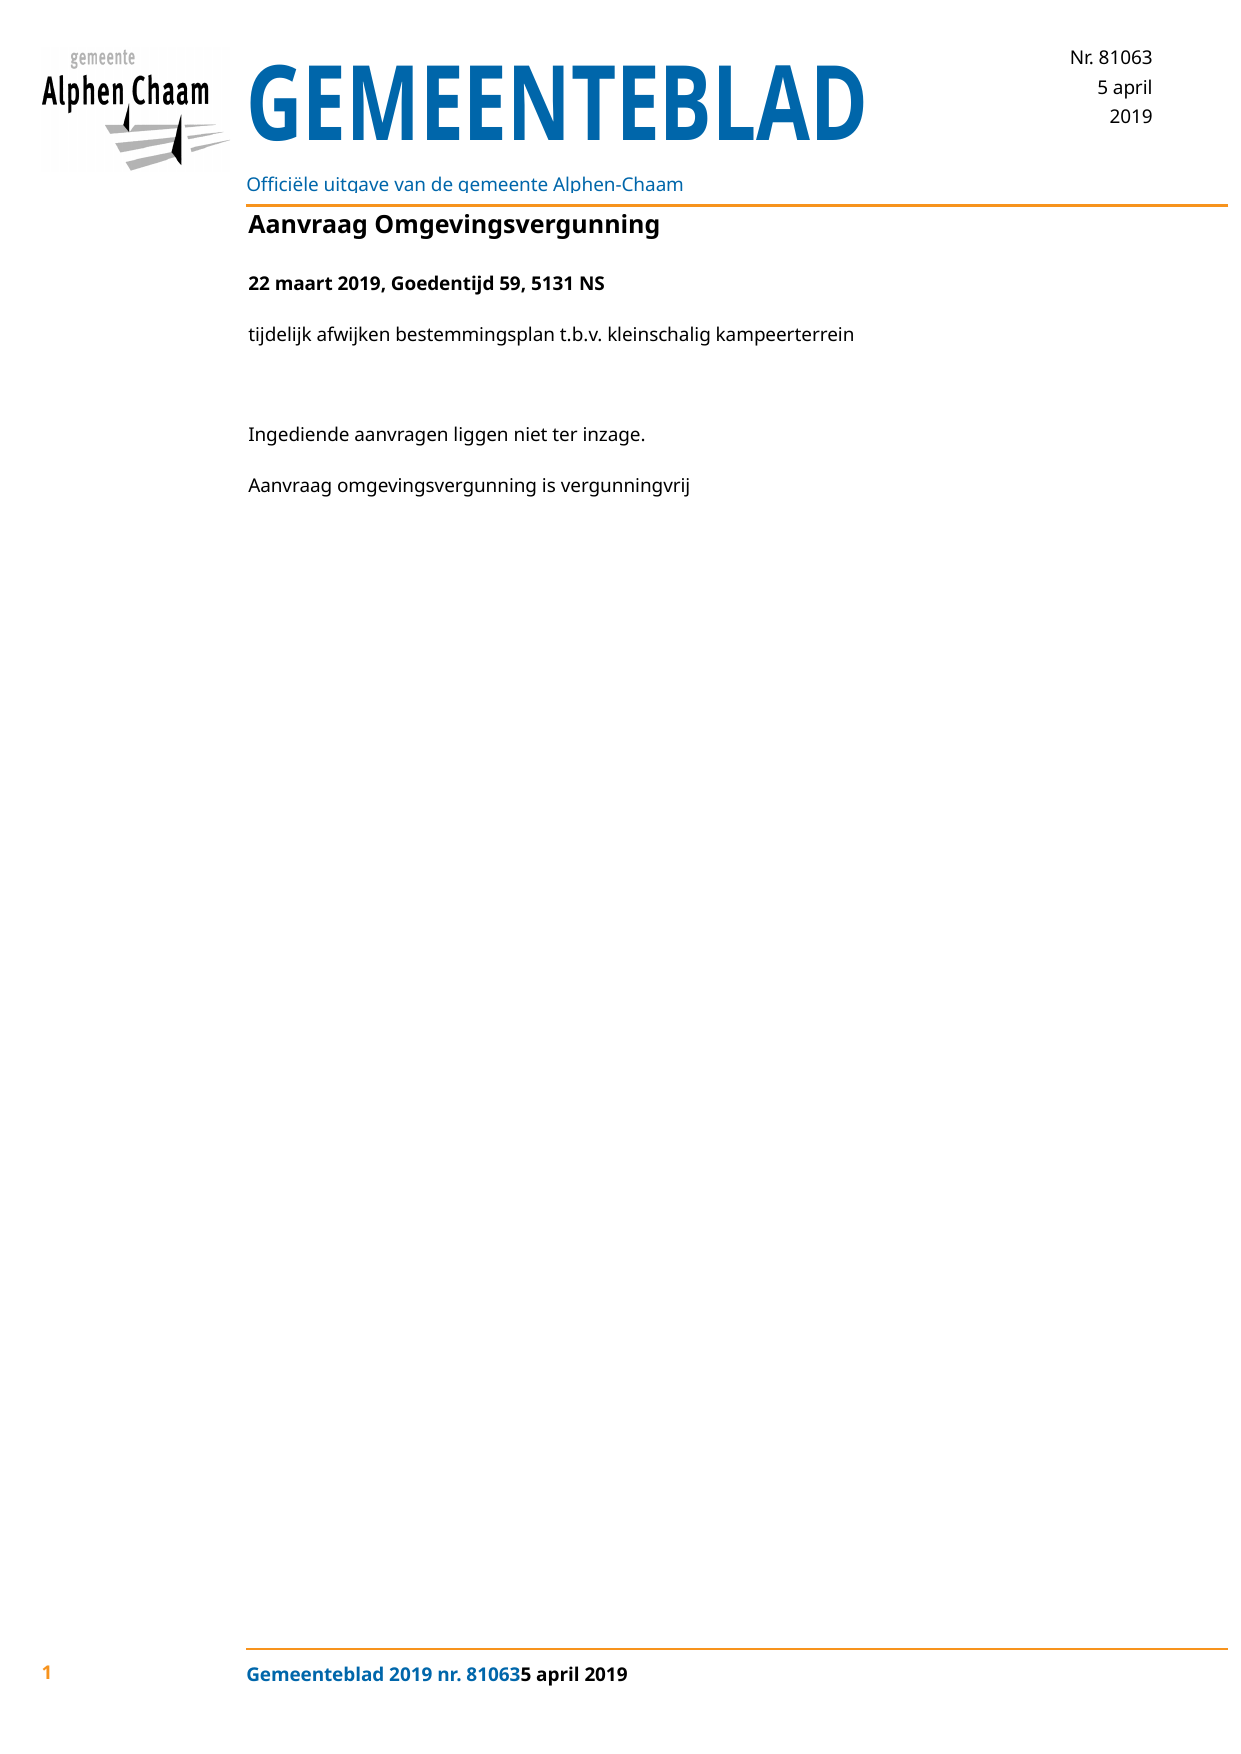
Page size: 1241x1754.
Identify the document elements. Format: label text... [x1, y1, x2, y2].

text Aanvraag omgevingsvergunning is vergunningvrij [248, 472, 1152, 498]
text Aanvraag Omgevingsvergunning [248, 207, 1152, 241]
text Ingediende aanvragen liggen niet ter inzage. [248, 422, 1152, 447]
text 22 maart 2019, Goedentijd 59, 5131 NS [248, 270, 1152, 296]
text tijdelijk afwijken bestemmingsplan t.b.v. kleinschalig kampeerterrein [248, 321, 1152, 346]
picture [41, 47, 231, 172]
